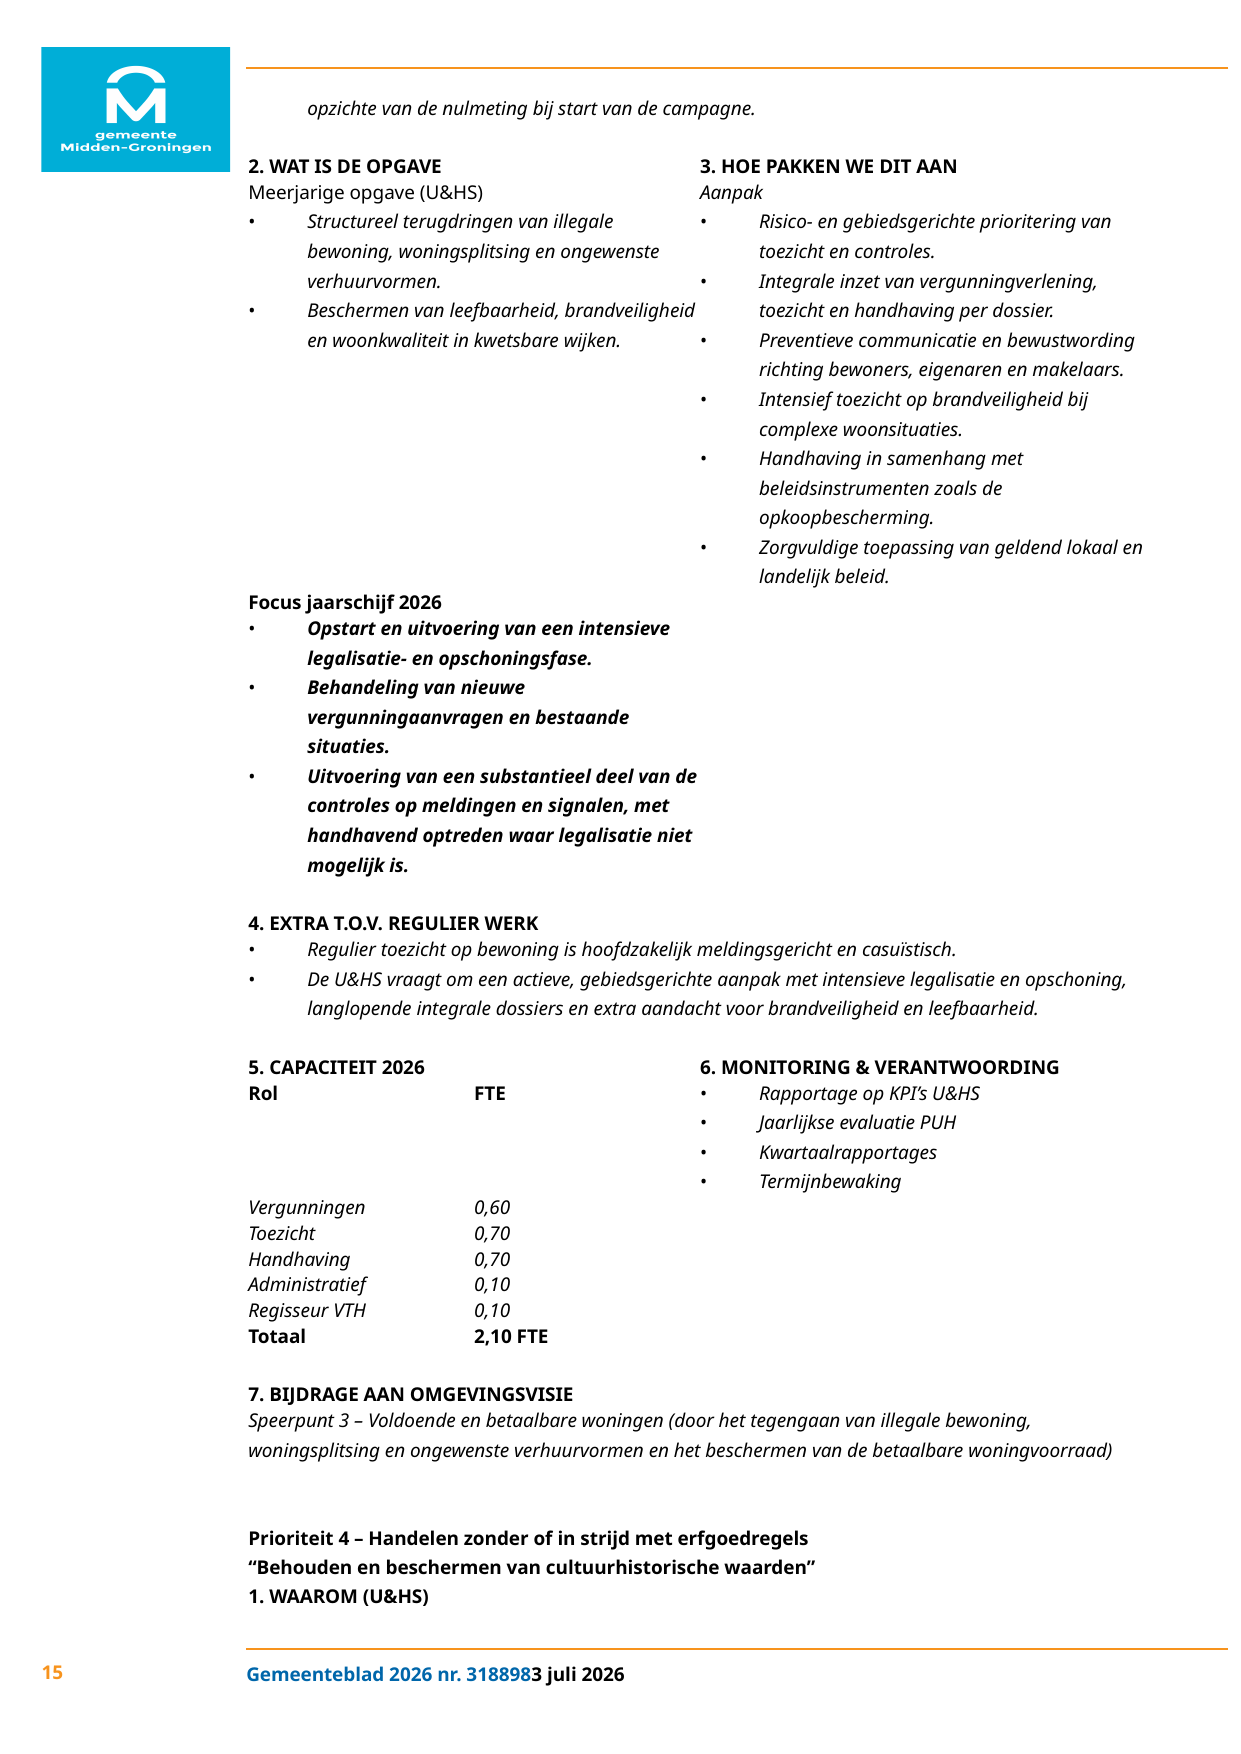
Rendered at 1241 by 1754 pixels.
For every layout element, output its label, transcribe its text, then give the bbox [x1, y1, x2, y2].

table_header Prioriteit 4 – Handelen zonder of in strijd met erfgoedregels [248, 1525, 1152, 1551]
table_cell Rol [248, 1080, 474, 1194]
table_cell Toezicht [248, 1220, 474, 1246]
table_header 4. EXTRA T.O.V. REGULIER WERK [248, 911, 1152, 936]
table_cell Meerjarige opgave (U&HS) Structureel terugdringen van illegale bewoning, woningsplitsing en ongewenste verhuurvormen. Beschermen van leefbaarheid, brandveiligheid en woonkwaliteit in kwetsbare wijken. [248, 179, 700, 589]
table_cell FTE [474, 1080, 700, 1194]
table_cell [700, 1297, 1152, 1323]
table_cell Administratief [248, 1271, 474, 1297]
table_cell Regisseur VTH [248, 1297, 474, 1323]
table_cell 0,60 [474, 1194, 700, 1220]
table_header 3. HOE PAKKEN WE DIT AAN [700, 154, 1152, 179]
table_cell [700, 1271, 1152, 1297]
table_cell 2,10 FTE [474, 1323, 700, 1349]
table_cell Focus jaarschijf 2026 [248, 590, 700, 615]
table_cell Regulier toezicht op bewoning is hoofdzakelijk meldingsgericht en casuïstisch. De U&HS vraagt om een actieve, gebiedsgerichte aanpak met intensieve legalisatie en opschoning, langlopende integrale dossiers en extra aandacht voor brandveiligheid en leefbaarheid. [248, 936, 1152, 1021]
table_cell [700, 590, 1152, 615]
table_cell Opstart en uitvoering van een intensieve legalisatie- en opschoningsfase. Behandeling van nieuwe vergunningaanvragen en bestaande situaties. Uitvoering van een substantieel deel van de controles op meldingen en signalen, met handhavend optreden waar legalisatie niet mogelijk is. [248, 615, 700, 878]
table_cell Handhaving [248, 1246, 474, 1271]
table_cell Totaal [248, 1323, 474, 1349]
table_cell [700, 1323, 1152, 1349]
table_cell [700, 1220, 1152, 1246]
picture [107, 89, 165, 122]
picture [184, 146, 190, 153]
text “Behouden en beschermen van cultuurhistorische waarden” [248, 1554, 1152, 1580]
table_header 5. CAPACITEIT 2026 [248, 1054, 700, 1080]
table_cell [700, 1246, 1152, 1271]
table_cell [700, 615, 1152, 878]
picture [108, 66, 164, 82]
table_cell [700, 1194, 1152, 1220]
table_cell 0,70 [474, 1246, 700, 1271]
table_header 7. BIJDRAGE AAN OMGEVINGSVISIE [248, 1382, 1152, 1407]
table_header 1. WAAROM (U&HS) [248, 1584, 1152, 1609]
table_cell 0,10 [474, 1297, 700, 1323]
table_header 6. MONITORING & VERANTWOORDING [700, 1054, 1152, 1080]
table_cell opzichte van de nulmeting bij start van de campagne. [248, 95, 1152, 121]
table_cell Vergunningen [248, 1194, 474, 1220]
table_cell 0,10 [474, 1271, 700, 1297]
table_cell 0,70 [474, 1220, 700, 1246]
table_cell Rapportage op KPI’s U&HS Jaarlijkse evaluatie PUH Kwartaalrapportages Termijnbewaking [700, 1080, 1152, 1194]
table_cell Aanpak Risico- en gebiedsgerichte prioritering van toezicht en controles. Integrale inzet van vergunningverlening, toezicht en handhaving per dossier. Preventieve communicatie en bewustwording richting bewoners, eigenaren en makelaars. Intensief toezicht op brandveiligheid bij complexe woonsituaties. Handhaving in samenhang met beleidsinstrumenten zoals de opkoopbescherming. Zorgvuldige toepassing van geldend lokaal en landelijk beleid. [700, 179, 1152, 589]
table_cell Speerpunt 3 – Voldoende en betaalbare woningen (door het tegengaan van illegale bewoning, woningsplitsing en ongewenste verhuurvormen en het beschermen van de betaalbare woningvoorraad) [248, 1407, 1152, 1463]
table_header 2. WAT IS DE OPGAVE [248, 154, 700, 179]
